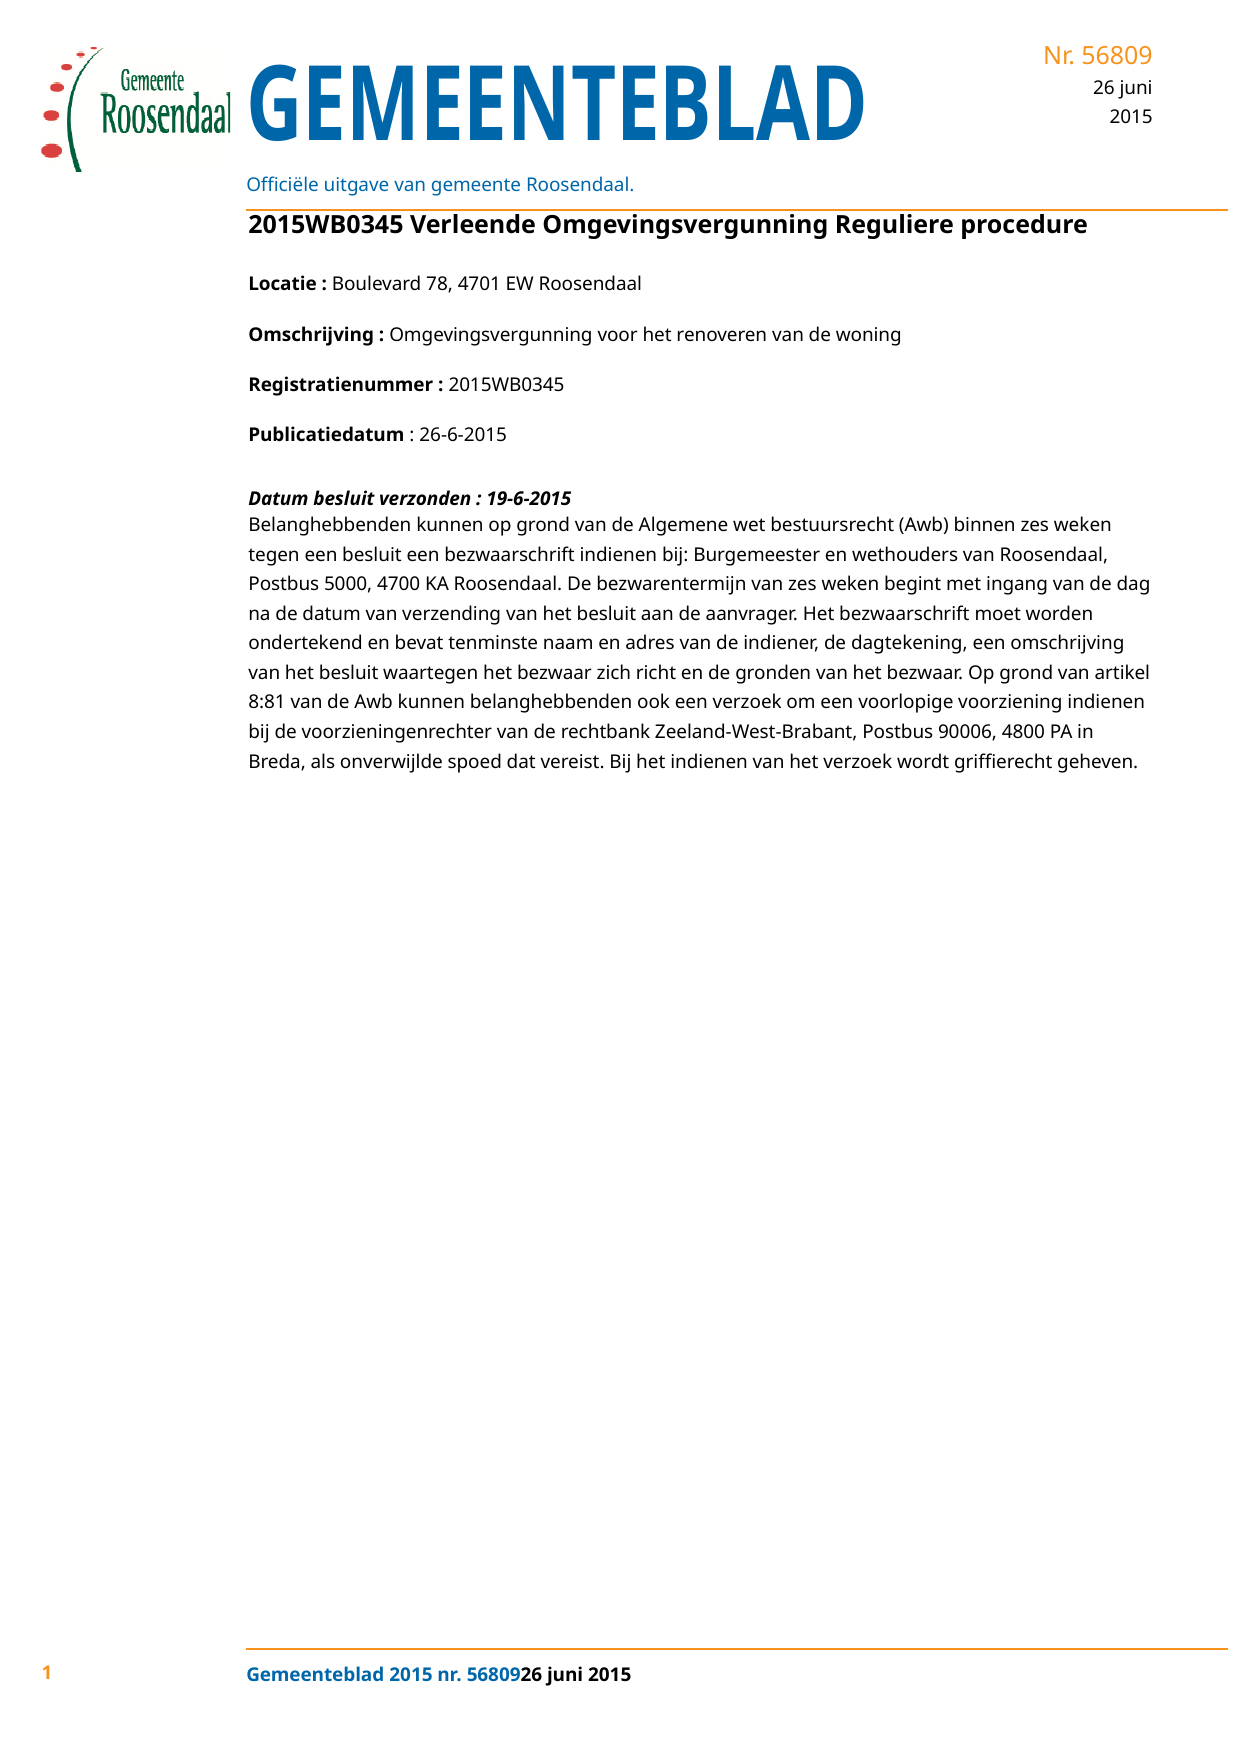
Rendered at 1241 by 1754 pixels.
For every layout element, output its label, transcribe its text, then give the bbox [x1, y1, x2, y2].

text 2015WB0345 Verleende Omgevingsvergunning Reguliere procedure [248, 211, 1152, 241]
text Publicatiedatum : 26-6-2015 [248, 422, 1152, 447]
text Datum besluit verzonden : 19-6-2015 [248, 486, 1152, 511]
text Registratienummer : 2015WB0345 [248, 371, 1152, 397]
text Belanghebbenden kunnen op grond van de Algemene wet bestuursrecht (Awb) binnen zes weken tegen een besluit een bezwaarschrift indienen bij: Burgemeester en wethouders van Roosendaal, Postbus 5000, 4700 KA Roosendaal. De bezwarentermijn van zes weken begint met ingang van de dag na de datum van verzending van het besluit aan de aanvrager. Het bezwaarschrift moet worden ondertekend en bevat tenminste naam en adres van de indiener, de dagtekening, een omschrijving van het besluit waartegen het bezwaar zich richt en de gronden van het bezwaar. Op grond van artikel 8:81 van de Awb kunnen belanghebbenden ook een verzoek om een voorlopige voorziening indienen bij de voorzieningenrechter van de rechtbank Zeeland-West-Brabant, Postbus 90006, 4800 PA in Breda, als onverwijlde spoed dat vereist. Bij het indienen van het verzoek wordt griffierecht geheven. [248, 511, 1152, 774]
text Omschrijving : Omgevingsvergunning voor het renoveren van de woning [248, 321, 1152, 346]
picture [41, 47, 231, 172]
text Locatie : Boulevard 78, 4701 EW Roosendaal [248, 270, 1152, 296]
